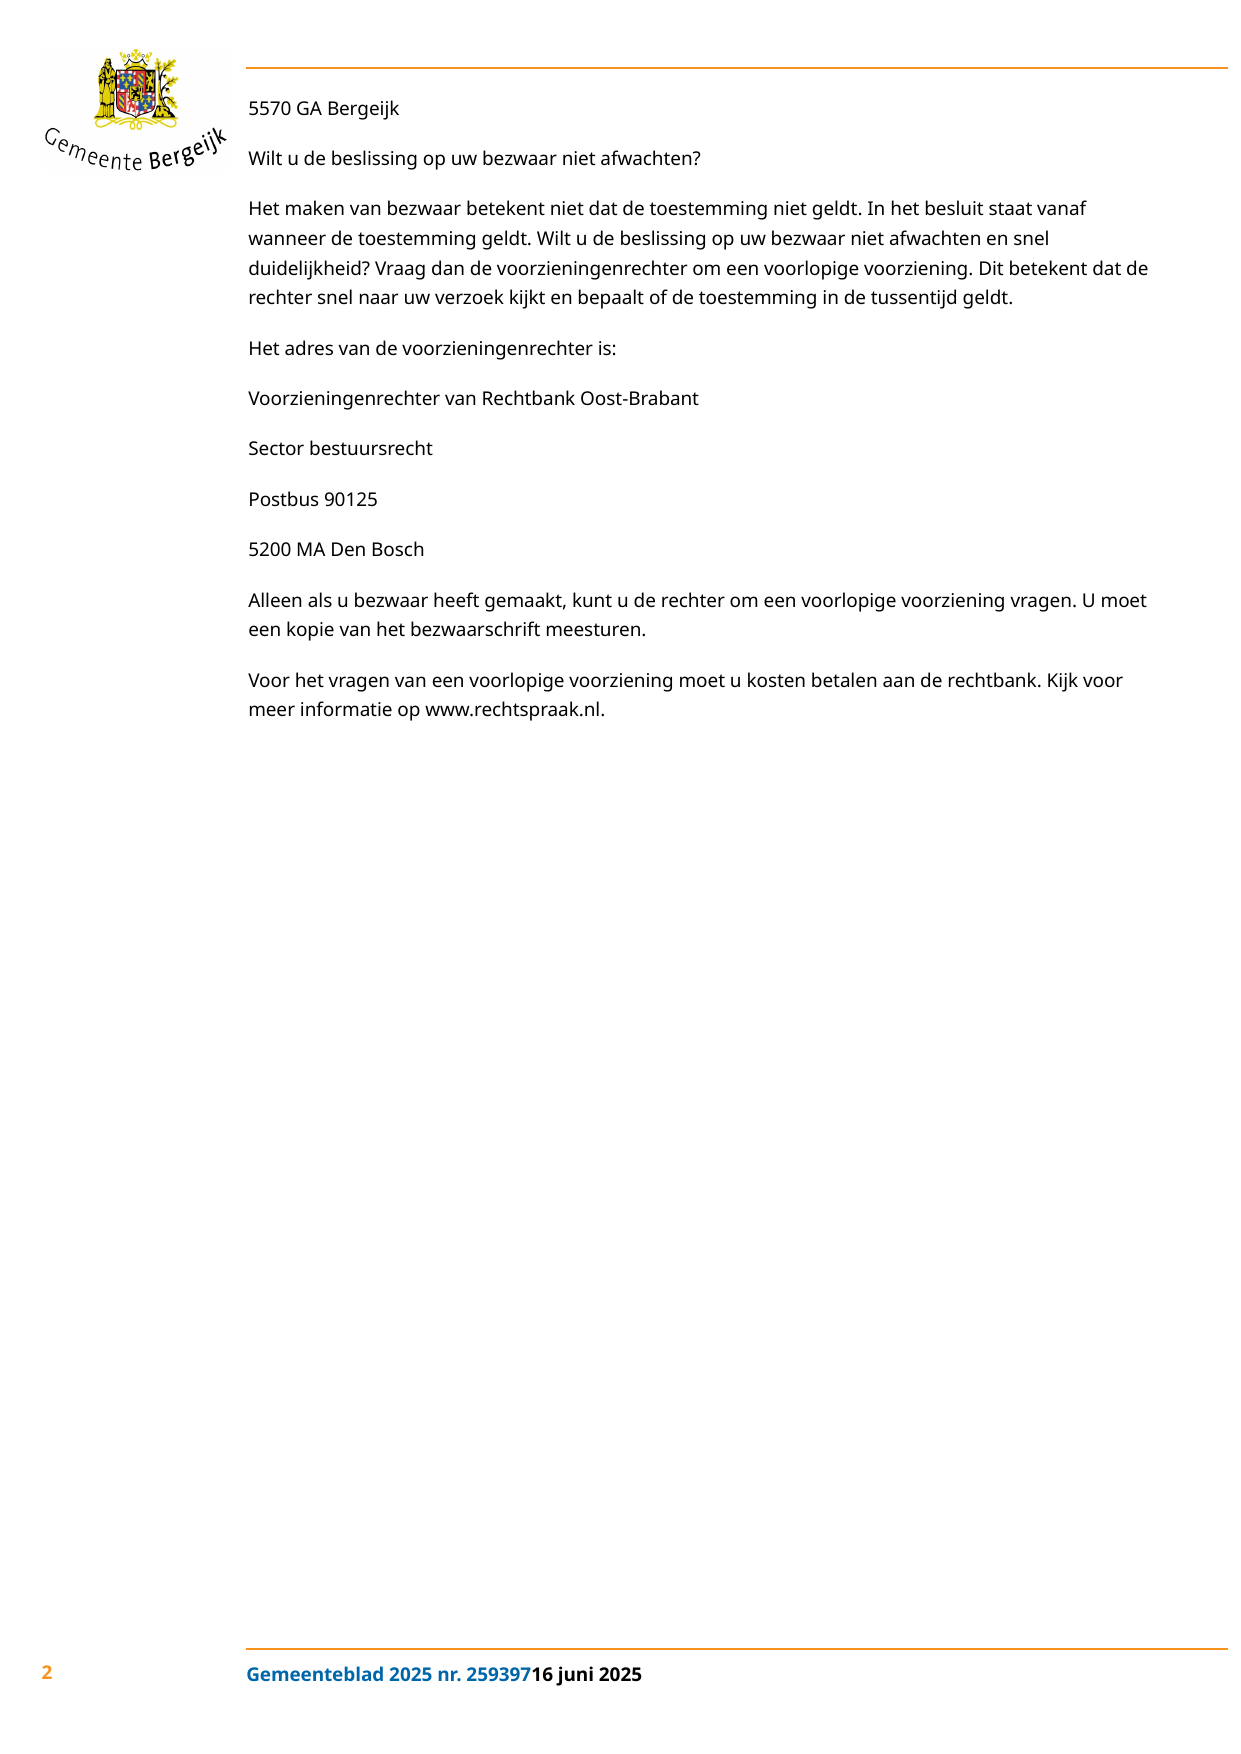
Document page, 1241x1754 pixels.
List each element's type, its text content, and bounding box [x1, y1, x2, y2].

text Voorzieningenrechter van Rechtbank Oost-Brabant [248, 385, 1152, 411]
text 5570 GA Bergeijk [248, 95, 1152, 121]
text Alleen als u bezwaar heeft gemaakt, kunt u de rechter om een voorlopige voorziening vragen. U moet een kopie van het bezwaarschrift meesturen. [248, 587, 1152, 642]
text 5200 MA Den Bosch [248, 536, 1152, 562]
text Wilt u de beslissing op uw bezwaar niet afwachten? [248, 145, 1152, 171]
text Voor het vragen van een voorlopige voorziening moet u kosten betalen aan de rechtbank. Kijk voor meer informatie op www.rechtspraak.nl. [248, 667, 1152, 722]
text Het adres van de voorzieningenrechter is: [248, 335, 1152, 361]
picture [41, 47, 231, 172]
text Het maken van bezwaar betekent niet dat de toestemming niet geldt. In het besluit staat vanaf wanneer de toestemming geldt. Wilt u de beslissing op uw bezwaar niet afwachten en snel duidelijkheid? Vraag dan de voorzieningenrechter om een voorlopige voorziening. Dit betekent dat de rechter snel naar uw verzoek kijkt en bepaalt of de toestemming in de tussentijd geldt. [248, 196, 1152, 310]
text Sector bestuursrecht [248, 436, 1152, 461]
text Postbus 90125 [248, 486, 1152, 512]
